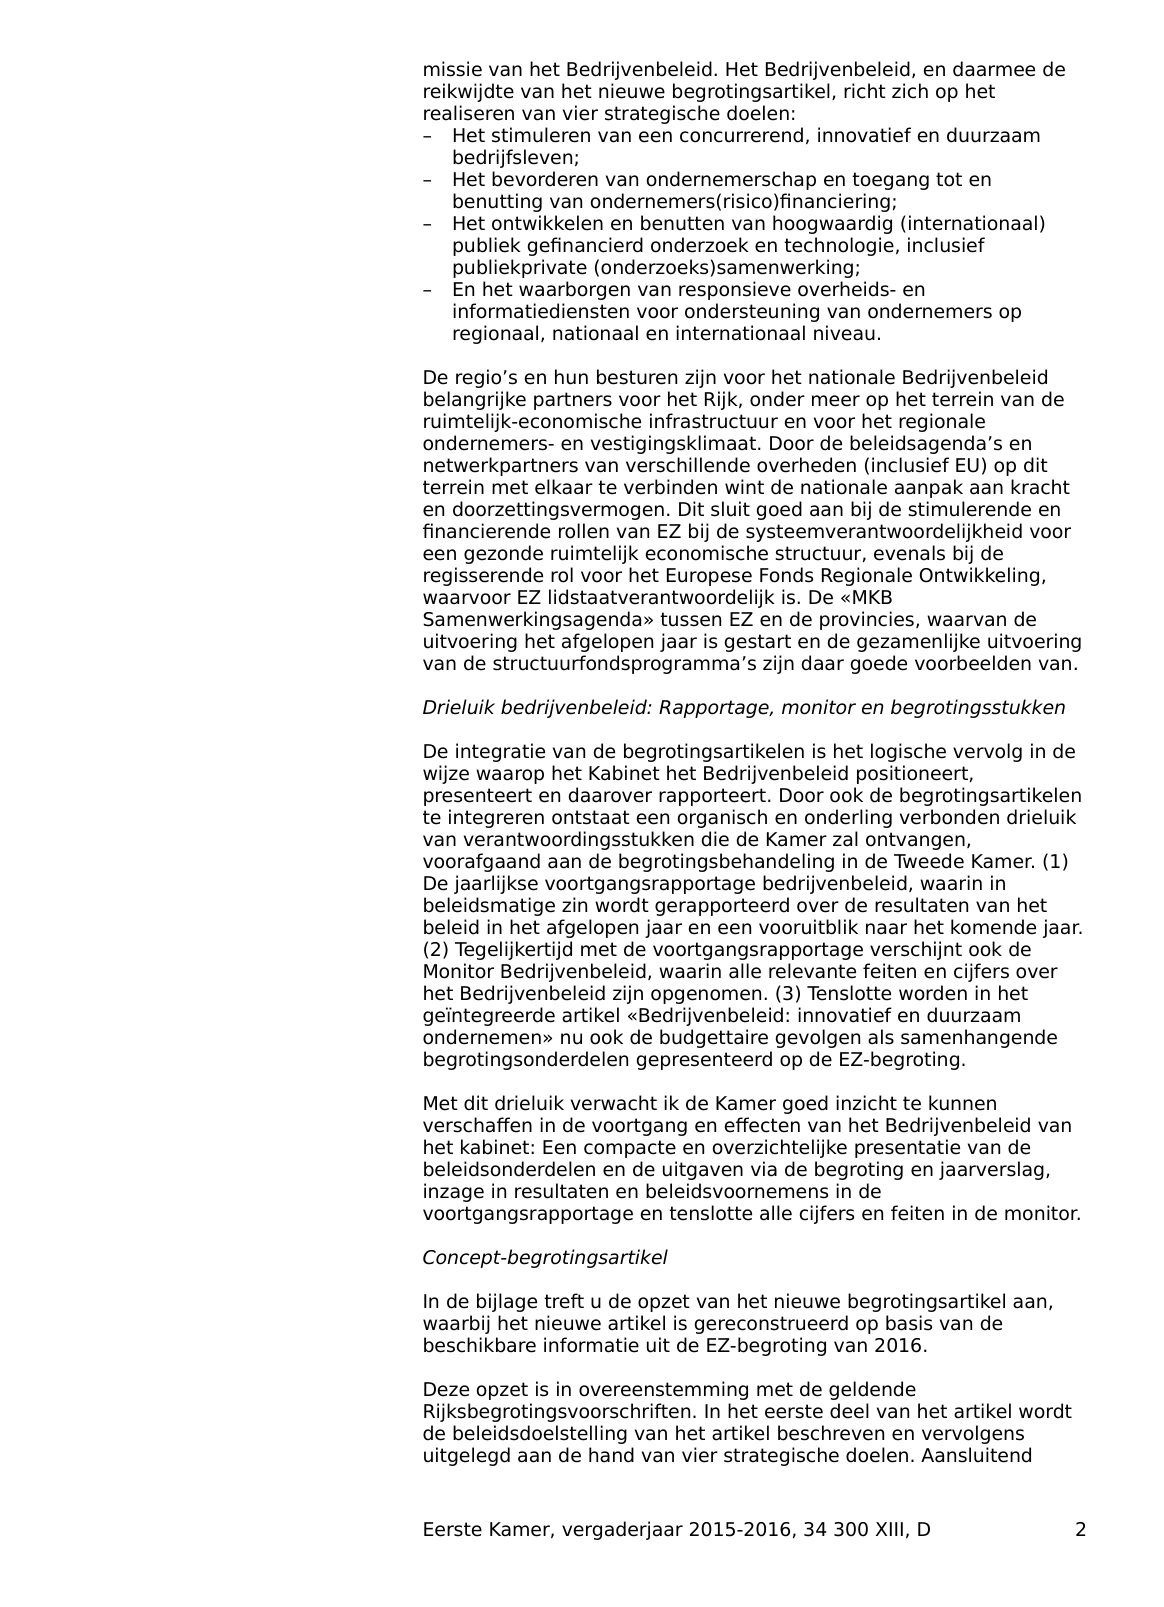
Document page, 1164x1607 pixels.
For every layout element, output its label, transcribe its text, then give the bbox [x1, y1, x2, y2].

subtitle Drieluik bedrijvenbeleid: Rapportage, monitor en begrotingsstukken [422, 697, 1087, 719]
text – Het stimuleren van een concurrerend, innovatief en duurzaam bedrijfsleven; [422, 125, 1087, 169]
text – Het ontwikkelen en benutten van hoogwaardig (internationaal) publiek gefinancierd onderzoek en technologie, inclusief publiekprivate (onderzoeks)samenwerking; [422, 213, 1087, 279]
text – Het bevorderen van ondernemerschap en toegang tot en benutting van ondernemers(risico)financiering; [422, 169, 1087, 213]
text De regio’s en hun besturen zijn voor het nationale Bedrijvenbeleid belangrijke partners voor het Rijk, onder meer op het terrein van de ruimtelijk-economische infrastructuur en voor het regionale ondernemers- en vestigingsklimaat. Door de beleidsagenda’s en netwerkpartners van verschillende overheden (inclusief EU) op dit terrein met elkaar te verbinden wint de nationale aanpak aan kracht en doorzettingsvermogen. Dit sluit goed aan bij de stimulerende en financierende rollen van EZ bij de systeemverantwoordelijkheid voor een gezonde ruimtelijk economische structuur, evenals bij de regisserende rol voor het Europese Fonds Regionale Ontwikkeling, waarvoor EZ lidstaatverantwoordelijk is. De «MKB Samenwerkingsagenda» tussen EZ en de provincies, waarvan de uitvoering het afgelopen jaar is gestart en de gezamenlijke uitvoering van de structuurfondsprogramma’s zijn daar goede voorbeelden van. [422, 367, 1087, 675]
text – En het waarborgen van responsieve overheids- en informatiediensten voor ondersteuning van ondernemers op regionaal, nationaal en internationaal niveau. [422, 279, 1087, 345]
text Met dit drieluik verwacht ik de Kamer goed inzicht te kunnen verschaffen in de voortgang en effecten van het Bedrijvenbeleid van het kabinet: Een compacte en overzichtelijke presentatie van de beleidsonderdelen en de uitgaven via de begroting en jaarverslag, inzage in resultaten en beleidsvoornemens in de voortgangsrapportage en tenslotte alle cijfers en feiten in de monitor. [422, 1093, 1087, 1225]
text In de bijlage treft u de opzet van het nieuwe begrotingsartikel aan, waarbij het nieuwe artikel is gereconstrueerd op basis van de beschikbare informatie uit de EZ-begroting van 2016. [422, 1291, 1087, 1357]
subtitle Concept-begrotingsartikel [422, 1247, 1087, 1269]
text Deze opzet is in overeenstemming met de geldende Rijksbegrotingsvoorschriften. In het eerste deel van het artikel wordt de beleidsdoelstelling van het artikel beschreven en vervolgens uitgelegd aan de hand van vier strategische doelen. Aansluitend [422, 1379, 1087, 1467]
text missie van het Bedrijvenbeleid. Het Bedrijvenbeleid, en daarmee de reikwijdte van het nieuwe begrotingsartikel, richt zich op het realiseren van vier strategische doelen: [422, 59, 1087, 125]
text De integratie van de begrotingsartikelen is het logische vervolg in de wijze waarop het Kabinet het Bedrijvenbeleid positioneert, presenteert en daarover rapporteert. Door ook de begrotingsartikelen te integreren ontstaat een organisch en onderling verbonden drieluik van verantwoordingsstukken die de Kamer zal ontvangen, voorafgaand aan de begrotingsbehandeling in de Tweede Kamer. (1) De jaarlijkse voortgangsrapportage bedrijvenbeleid, waarin in beleidsmatige zin wordt gerapporteerd over de resultaten van het beleid in het afgelopen jaar en een vooruitblik naar het komende jaar. (2) Tegelijkertijd met de voortgangsrapportage verschijnt ook de Monitor Bedrijvenbeleid, waarin alle relevante feiten en cijfers over het Bedrijvenbeleid zijn opgenomen. (3) Tenslotte worden in het geïntegreerde artikel «Bedrijvenbeleid: innovatief en duurzaam ondernemen» nu ook de budgettaire gevolgen als samenhangende begrotingsonderdelen gepresenteerd op de EZ-begroting. [422, 741, 1087, 1071]
